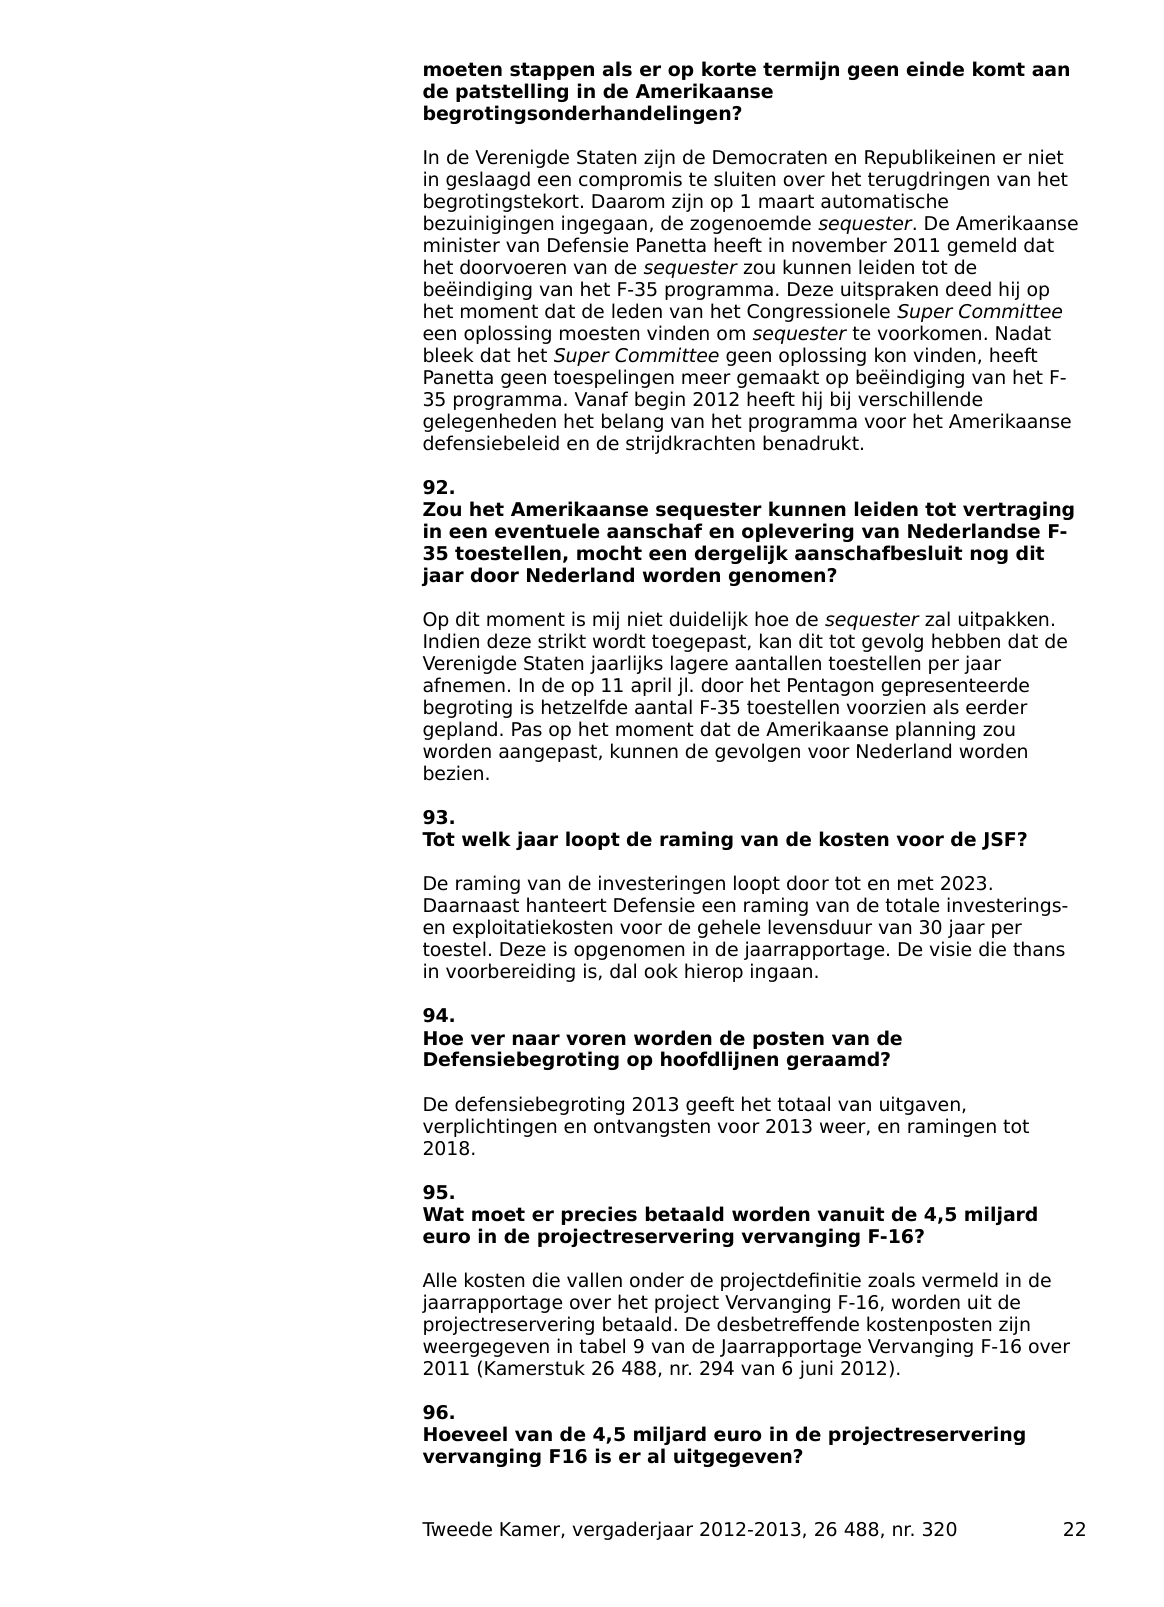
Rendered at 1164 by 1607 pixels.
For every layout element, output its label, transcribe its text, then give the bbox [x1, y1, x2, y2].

text Op dit moment is mij niet duidelijk hoe de sequester zal uitpakken. Indien deze strikt wordt toegepast, kan dit tot gevolg hebben dat de Verenigde Staten jaarlijks lagere aantallen toestellen per jaar afnemen. In de op 11 april jl. door het Pentagon gepresenteerde begroting is hetzelfde aantal F-35 toestellen voorzien als eerder gepland. Pas op het moment dat de Amerikaanse planning zou worden aangepast, kunnen de gevolgen voor Nederland worden bezien. [422, 609, 1087, 785]
text De defensiebegroting 2013 geeft het totaal van uitgaven, verplichtingen en ontvangsten voor 2013 weer, en ramingen tot 2018. [422, 1093, 1087, 1159]
text Hoe ver naar voren worden de posten van de Defensiebegroting op hoofdlijnen geraamd? [422, 1027, 1087, 1071]
text De raming van de investeringen loopt door tot en met 2023. Daarnaast hanteert Defensie een raming van de totale investerings- en exploitatiekosten voor de gehele levensduur van 30 jaar per toestel. Deze is opgenomen in de jaarrapportage. De visie die thans in voorbereiding is, dal ook hierop ingaan. [422, 873, 1087, 983]
text Tot welk jaar loopt de raming van de kosten voor de JSF? [422, 829, 1087, 851]
text 92. [422, 477, 1087, 499]
text 96. [422, 1402, 1087, 1424]
text Alle kosten die vallen onder de projectdefinitie zoals vermeld in de jaarrapportage over het project Vervanging F-16, worden uit de projectreservering betaald. De desbetreffende kostenposten zijn weergegeven in tabel 9 van de Jaarrapportage Vervanging F-16 over 2011 (Kamerstuk 26 488, nr. 294 van 6 juni 2012). [422, 1270, 1087, 1380]
text moeten stappen als er op korte termijn geen einde komt aan de patstelling in de Amerikaanse begrotingsonderhandelingen? [422, 59, 1087, 125]
text Zou het Amerikaanse sequester kunnen leiden tot vertraging in een eventuele aanschaf en oplevering van Nederlandse F-35 toestellen, mocht een dergelijk aanschafbesluit nog dit jaar door Nederland worden genomen? [422, 499, 1087, 587]
text 93. [422, 807, 1087, 829]
text In de Verenigde Staten zijn de Democraten en Republikeinen er niet in geslaagd een compromis te sluiten over het terugdringen van het begrotingstekort. Daarom zijn op 1 maart automatische bezuinigingen ingegaan, de zogenoemde sequester. De Amerikaanse minister van Defensie Panetta heeft in november 2011 gemeld dat het doorvoeren van de sequester zou kunnen leiden tot de beëindiging van het F-35 programma. Deze uitspraken deed hij op het moment dat de leden van het Congressionele Super Committee een oplossing moesten vinden om sequester te voorkomen. Nadat bleek dat het Super Committee geen oplossing kon vinden, heeft Panetta geen toespelingen meer gemaakt op beëindiging van het F-35 programma. Vanaf begin 2012 heeft hij bij verschillende gelegenheden het belang van het programma voor het Amerikaanse defensiebeleid en de strijdkrachten benadrukt. [422, 147, 1087, 455]
text 94. [422, 1005, 1087, 1027]
text 95. [422, 1182, 1087, 1204]
text Wat moet er precies betaald worden vanuit de 4,5 miljard euro in de projectreservering vervanging F-16? [422, 1204, 1087, 1248]
text Hoeveel van de 4,5 miljard euro in de projectreservering vervanging F16 is er al uitgegeven? [422, 1424, 1087, 1468]
